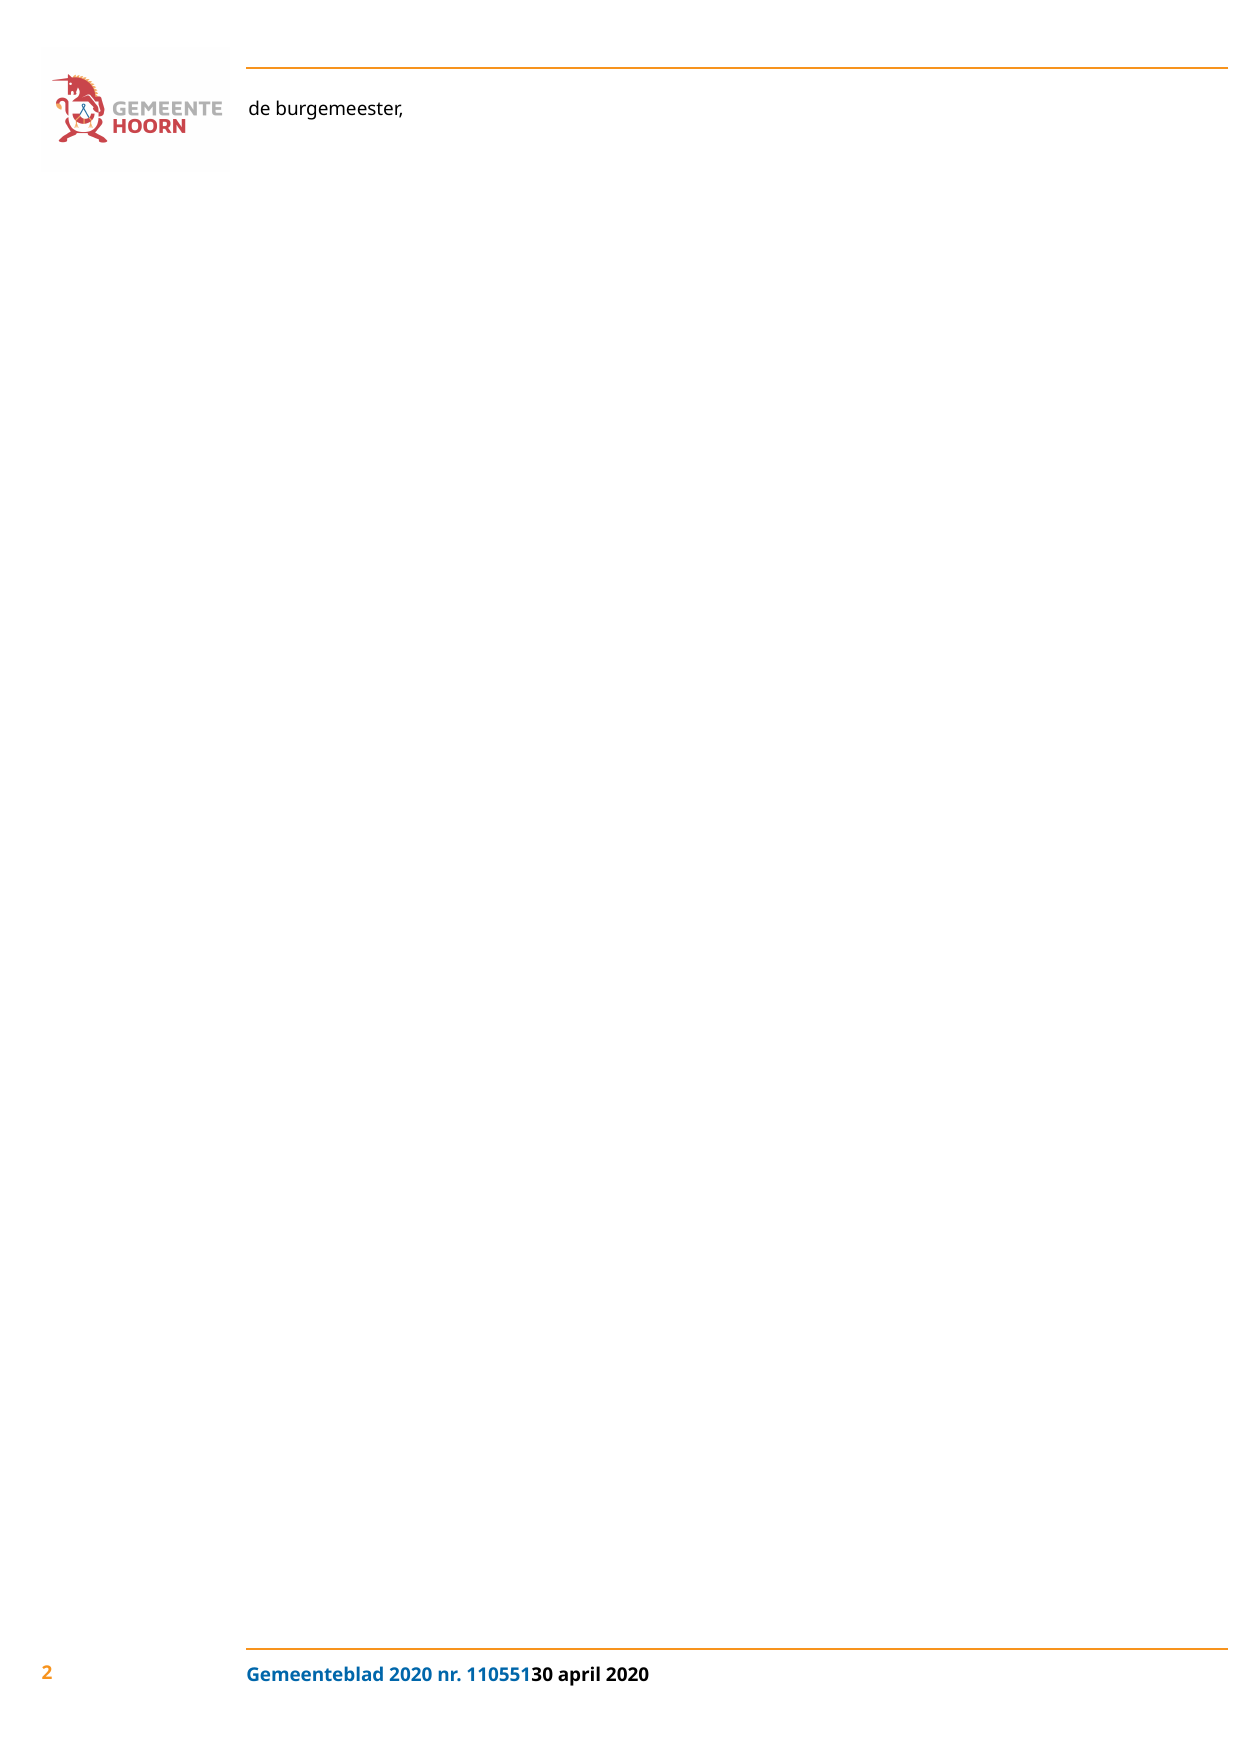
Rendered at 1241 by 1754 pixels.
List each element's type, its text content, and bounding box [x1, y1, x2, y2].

picture [41, 47, 231, 172]
text de burgemeester, [248, 95, 1152, 121]
